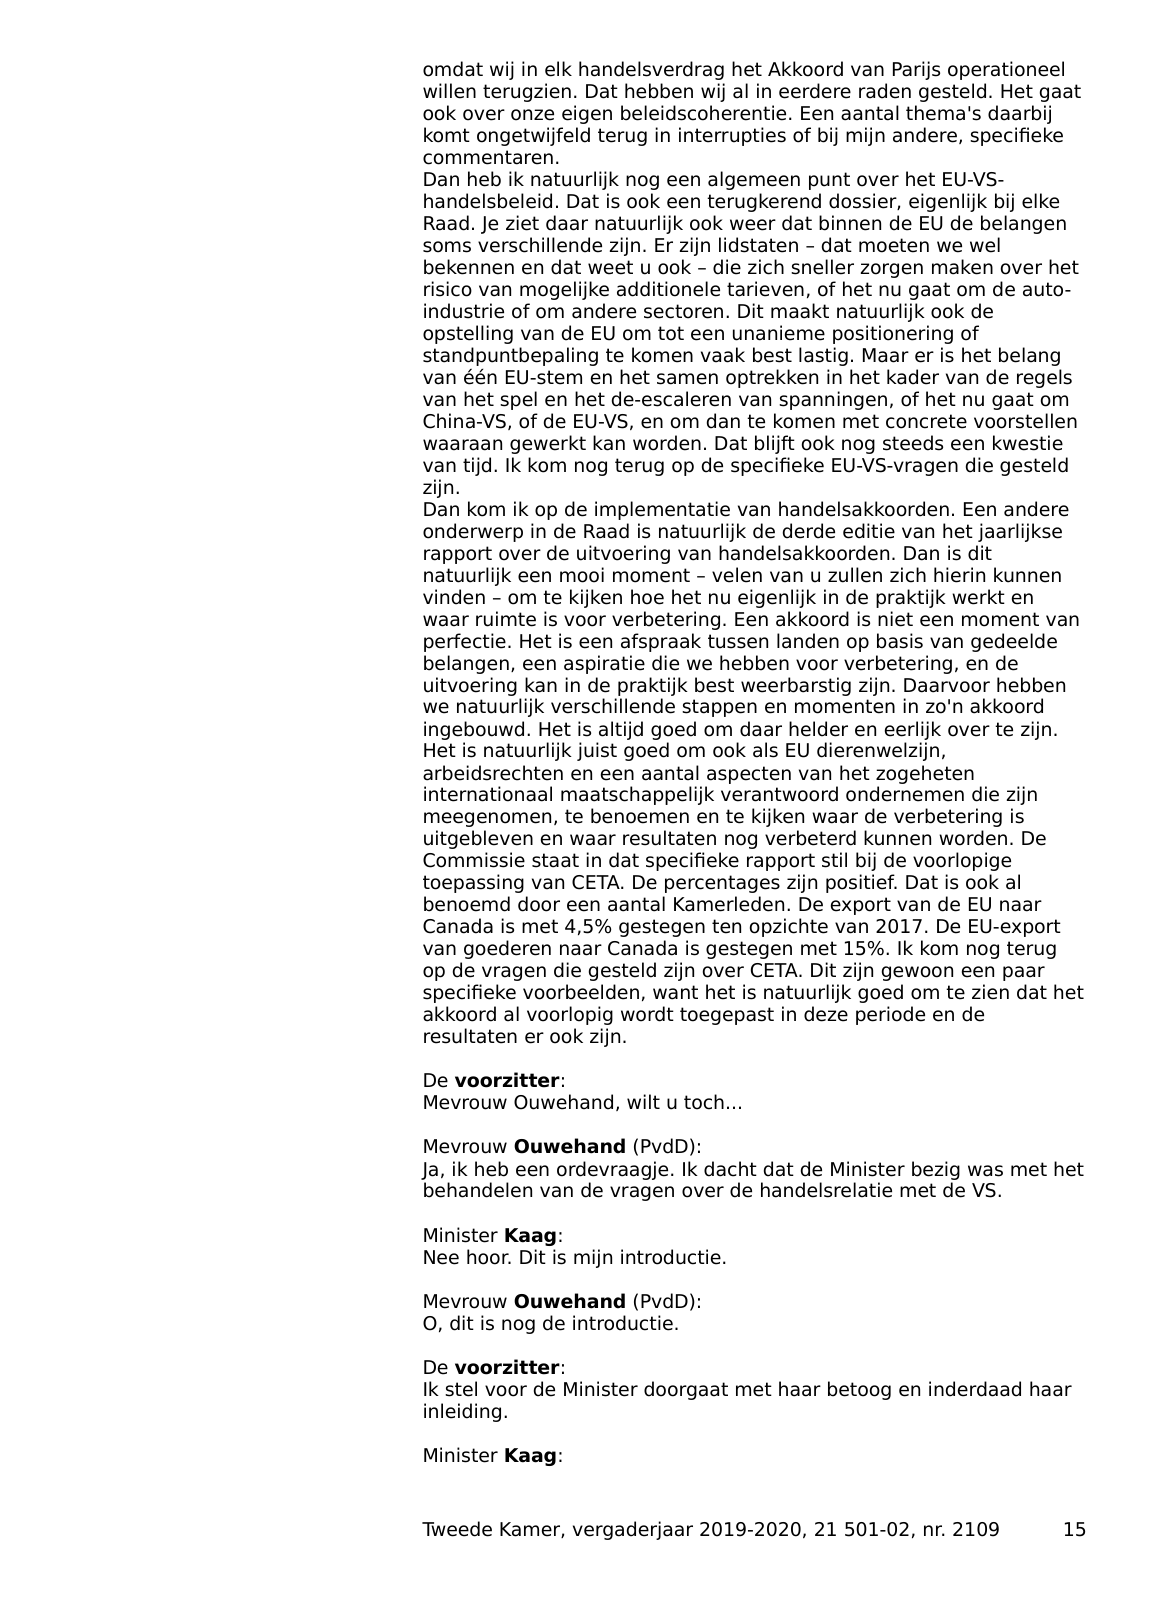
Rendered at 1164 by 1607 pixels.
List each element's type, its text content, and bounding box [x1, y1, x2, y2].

text Minister Kaag: [422, 1445, 1087, 1467]
text Dan kom ik op de implementatie van handelsakkoorden. Een andere onderwerp in de Raad is natuurlijk de derde editie van het jaarlijkse rapport over de uitvoering van handelsakkoorden. Dan is dit natuurlijk een mooi moment – velen van u zullen zich hierin kunnen vinden – om te kijken hoe het nu eigenlijk in de praktijk werkt en waar ruimte is voor verbetering. Een akkoord is niet een moment van perfectie. Het is een afspraak tussen landen op basis van gedeelde belangen, een aspiratie die we hebben voor verbetering, en de uitvoering kan in de praktijk best weerbarstig zijn. Daarvoor hebben we natuurlijk verschillende stappen en momenten in zo'n akkoord ingebouwd. Het is altijd goed om daar helder en eerlijk over te zijn. Het is natuurlijk juist goed om ook als EU dierenwelzijn, arbeidsrechten en een aantal aspecten van het zogeheten internationaal maatschappelijk verantwoord ondernemen die zijn meegenomen, te benoemen en te kijken waar de verbetering is uitgebleven en waar resultaten nog verbeterd kunnen worden. De Commissie staat in dat specifieke rapport stil bij de voorlopige toepassing van CETA. De percentages zijn positief. Dat is ook al benoemd door een aantal Kamerleden. De export van de EU naar Canada is met 4,5% gestegen ten opzichte van 2017. De EU-export van goederen naar Canada is gestegen met 15%. Ik kom nog terug op de vragen die gesteld zijn over CETA. Dit zijn gewoon een paar specifieke voorbeelden, want het is natuurlijk goed om te zien dat het akkoord al voorlopig wordt toegepast in deze periode en de resultaten er ook zijn. [422, 499, 1087, 1048]
text Ik stel voor de Minister doorgaat met haar betoog en inderdaad haar inleiding. [422, 1379, 1087, 1423]
text Minister Kaag: [422, 1224, 1087, 1247]
text Mevrouw Ouwehand, wilt u toch... [422, 1092, 1087, 1114]
text Ja, ik heb een ordevraagje. Ik dacht dat de Minister bezig was met het behandelen van de vragen over de handelsrelatie met de VS. [422, 1158, 1087, 1202]
text Dan heb ik natuurlijk nog een algemeen punt over het EU-VS-handelsbeleid. Dat is ook een terugkerend dossier, eigenlijk bij elke Raad. Je ziet daar natuurlijk ook weer dat binnen de EU de belangen soms verschillende zijn. Er zijn lidstaten – dat moeten we wel bekennen en dat weet u ook – die zich sneller zorgen maken over het risico van mogelijke additionele tarieven, of het nu gaat om de auto-industrie of om andere sectoren. Dit maakt natuurlijk ook de opstelling van de EU om tot een unanieme positionering of standpuntbepaling te komen vaak best lastig. Maar er is het belang van één EU-stem en het samen optrekken in het kader van de regels van het spel en het de-escaleren van spanningen, of het nu gaat om China-VS, of de EU-VS, en om dan te komen met concrete voorstellen waaraan gewerkt kan worden. Dat blijft ook nog steeds een kwestie van tijd. Ik kom nog terug op de specifieke EU-VS-vragen die gesteld zijn. [422, 169, 1087, 499]
text Mevrouw Ouwehand (PvdD): [422, 1136, 1087, 1158]
text Mevrouw Ouwehand (PvdD): [422, 1291, 1087, 1313]
text omdat wij in elk handelsverdrag het Akkoord van Parijs operationeel willen terugzien. Dat hebben wij al in eerdere raden gesteld. Het gaat ook over onze eigen beleidscoherentie. Een aantal thema's daarbij komt ongetwijfeld terug in interrupties of bij mijn andere, specifieke commentaren. [422, 59, 1087, 169]
text O, dit is nog de introductie. [422, 1313, 1087, 1335]
text Nee hoor. Dit is mijn introductie. [422, 1247, 1087, 1268]
text De voorzitter: [422, 1357, 1087, 1379]
text De voorzitter: [422, 1070, 1087, 1092]
